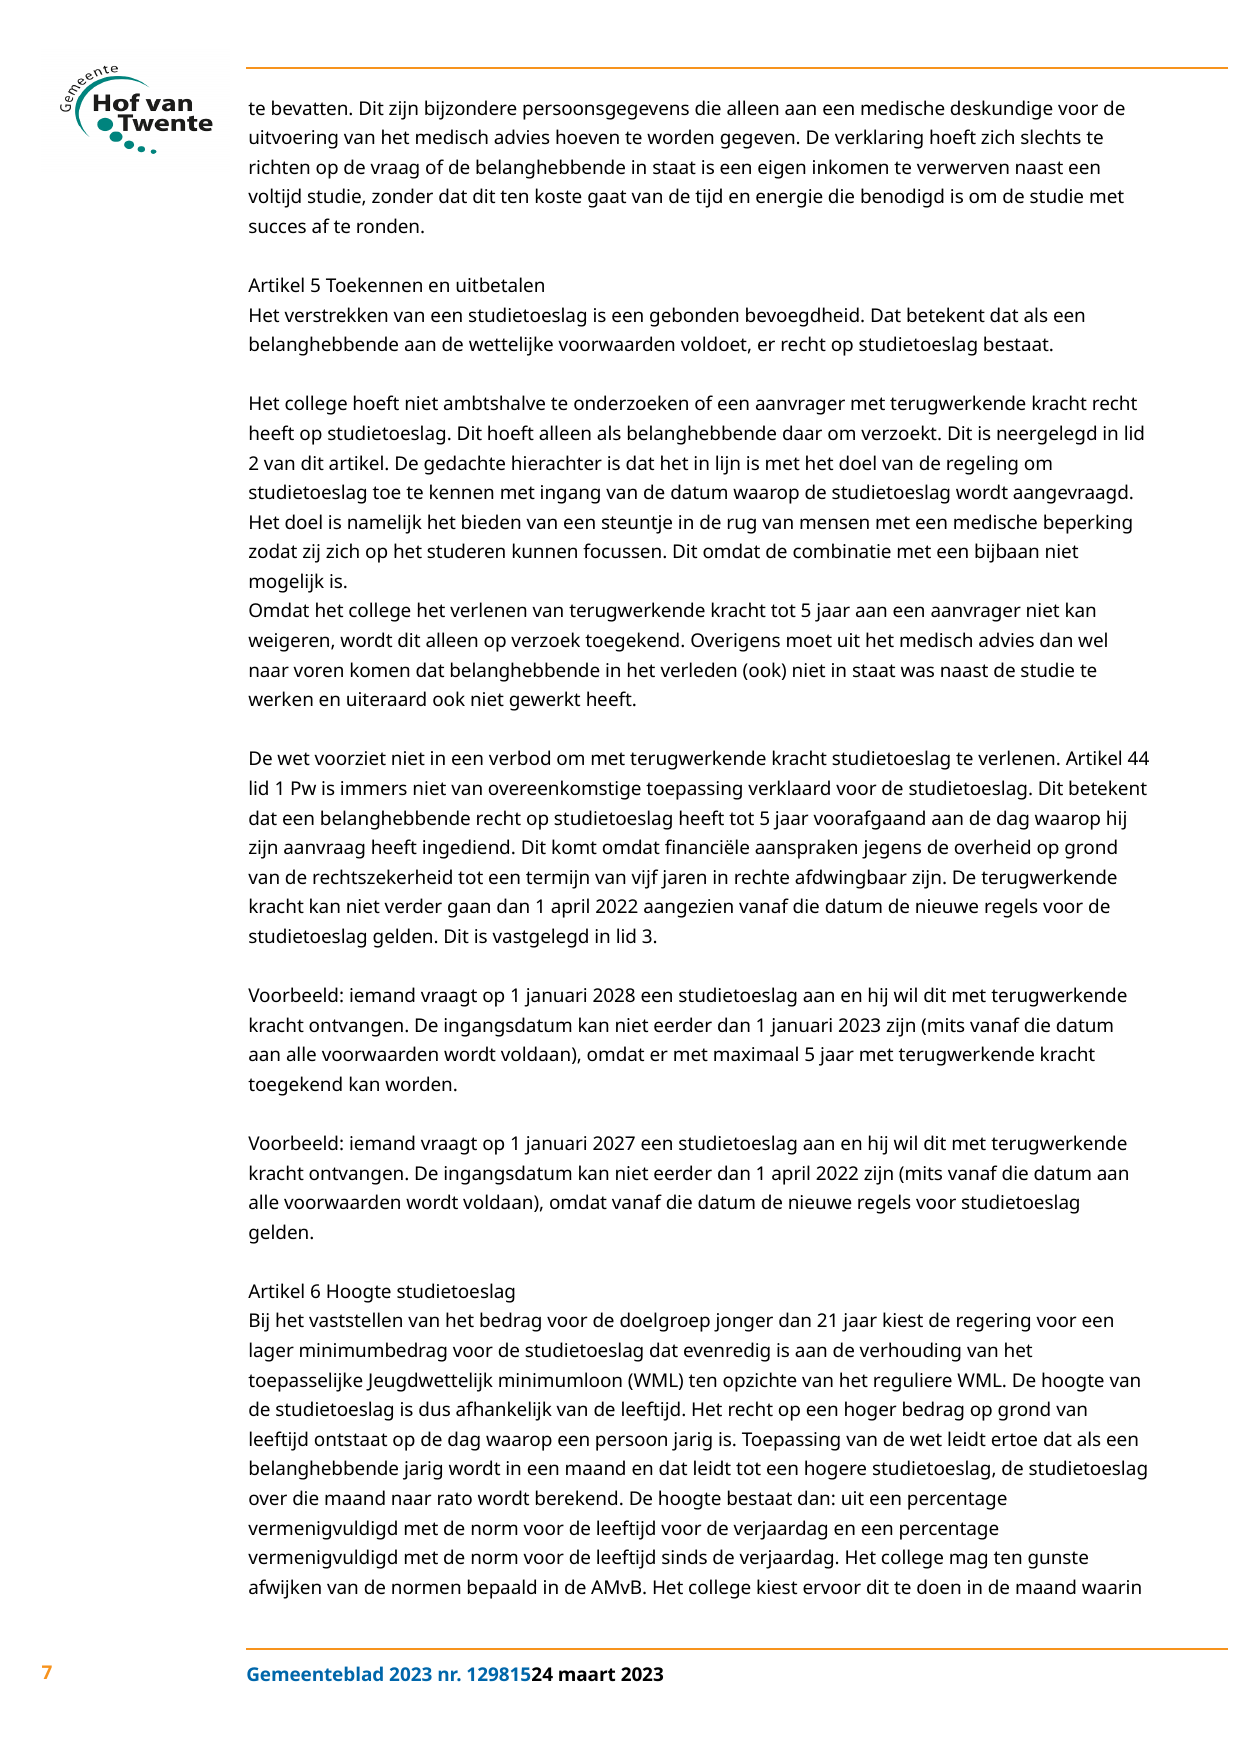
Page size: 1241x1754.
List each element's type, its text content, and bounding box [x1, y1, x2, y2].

text De wet voorziet niet in een verbod om met terugwerkende kracht studietoeslag te verlenen. Artikel 44 lid 1 Pw is immers niet van overeenkomstige toepassing verklaard voor de studietoeslag. Dit betekent dat een belanghebbende recht op studietoeslag heeft tot 5 jaar voorafgaand aan de dag waarop hij zijn aanvraag heeft ingediend. Dit komt omdat financiële aanspraken jegens de overheid op grond van de rechtszekerheid tot een termijn van vijf jaren in rechte afdwingbaar zijn. De terugwerkende kracht kan niet verder gaan dan 1 april 2022 aangezien vanaf die datum de nieuwe regels voor de studietoeslag gelden. Dit is vastgelegd in lid 3. [248, 746, 1152, 949]
text Voorbeeld: iemand vraagt op 1 januari 2028 een studietoeslag aan en hij wil dit met terugwerkende kracht ontvangen. De ingangsdatum kan niet eerder dan 1 januari 2023 zijn (mits vanaf die datum aan alle voorwaarden wordt voldaan), omdat er met maximaal 5 jaar met terugwerkende kracht toegekend kan worden. [248, 982, 1152, 1097]
text Voorbeeld: iemand vraagt op 1 januari 2027 een studietoeslag aan en hij wil dit met terugwerkende kracht ontvangen. De ingangsdatum kan niet eerder dan 1 april 2022 zijn (mits vanaf die datum aan alle voorwaarden wordt voldaan), omdat vanaf die datum de nieuwe regels voor studietoeslag gelden. [248, 1130, 1152, 1245]
text Bij het vaststellen van het bedrag voor de doelgroep jonger dan 21 jaar kiest de regering voor een lager minimumbedrag voor de studietoeslag dat evenredig is aan de verhouding van het toepasselijke Jeugdwettelijk minimumloon (WML) ten opzichte van het reguliere WML. De hoogte van de studietoeslag is dus afhankelijk van de leeftijd. Het recht op een hoger bedrag op grond van leeftijd ontstaat op de dag waarop een persoon jarig is. Toepassing van de wet leidt ertoe dat als een belanghebbende jarig wordt in een maand en dat leidt tot een hogere studietoeslag, de studietoeslag over die maand naar rato wordt berekend. De hoogte bestaat dan: uit een percentage vermenigvuldigd met de norm voor de leeftijd voor de verjaardag en een percentage vermenigvuldigd met de norm voor de leeftijd sinds de verjaardag. Het college mag ten gunste afwijken van de normen bepaald in de AMvB. Het college kiest ervoor dit te doen in de maand waarin [248, 1308, 1152, 1600]
text Omdat het college het verlenen van terugwerkende kracht tot 5 jaar aan een aanvrager niet kan weigeren, wordt dit alleen op verzoek toegekend. Overigens moet uit het medisch advies dan wel naar voren komen dat belanghebbende in het verleden (ook) niet in staat was naast de studie te werken en uiteraard ook niet gewerkt heeft. [248, 598, 1152, 712]
text te bevatten. Dit zijn bijzondere persoonsgegevens die alleen aan een medische deskundige voor de uitvoering van het medisch advies hoeven te worden gegeven. De verklaring hoeft zich slechts te richten op de vraag of de belanghebbende in staat is een eigen inkomen te verwerven naast een voltijd studie, zonder dat dit ten koste gaat van de tijd en energie die benodigd is om de studie met succes af te ronden. [248, 95, 1152, 239]
text Het college hoeft niet ambtshalve te onderzoeken of een aanvrager met terugwerkende kracht recht heeft op studietoeslag. Dit hoeft alleen als belanghebbende daar om verzoekt. Dit is neergelegd in lid 2 van dit artikel. De gedachte hierachter is dat het in lijn is met het doel van de regeling om studietoeslag toe te kennen met ingang van de datum waarop de studietoeslag wordt aangevraagd. Het doel is namelijk het bieden van een steuntje in de rug van mensen met een medische beperking zodat zij zich op het studeren kunnen focussen. Dit omdat de combinatie met een bijbaan niet mogelijk is. [248, 391, 1152, 594]
text Artikel 6 Hoogte studietoeslag [248, 1278, 1152, 1304]
picture [41, 47, 231, 172]
text Het verstrekken van een studietoeslag is een gebonden bevoegdheid. Dat betekent dat als een belanghebbende aan de wettelijke voorwaarden voldoet, er recht op studietoeslag bestaat. [248, 302, 1152, 357]
text Artikel 5 Toekennen en uitbetalen [248, 272, 1152, 298]
